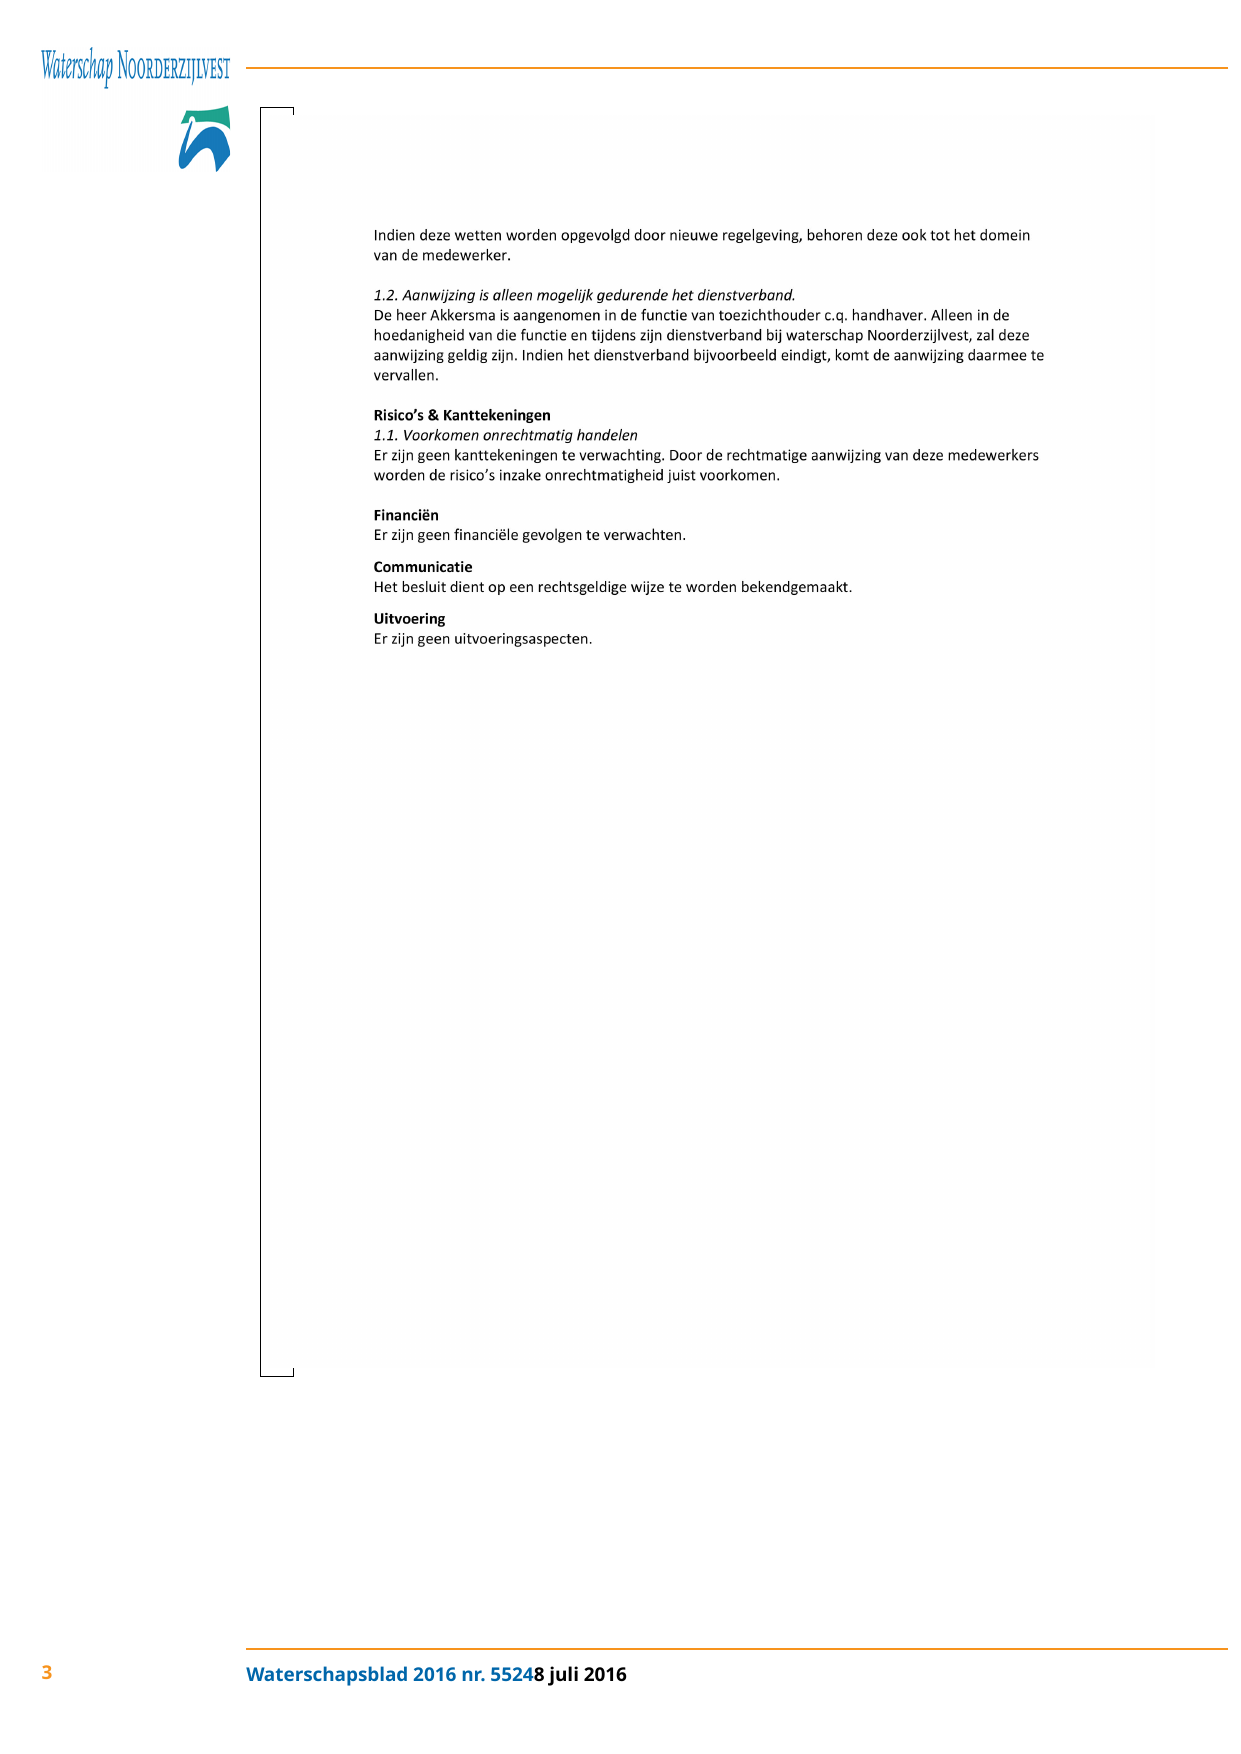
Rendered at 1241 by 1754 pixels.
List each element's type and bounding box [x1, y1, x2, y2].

picture [41, 47, 231, 172]
picture [268, 115, 1155, 1368]
